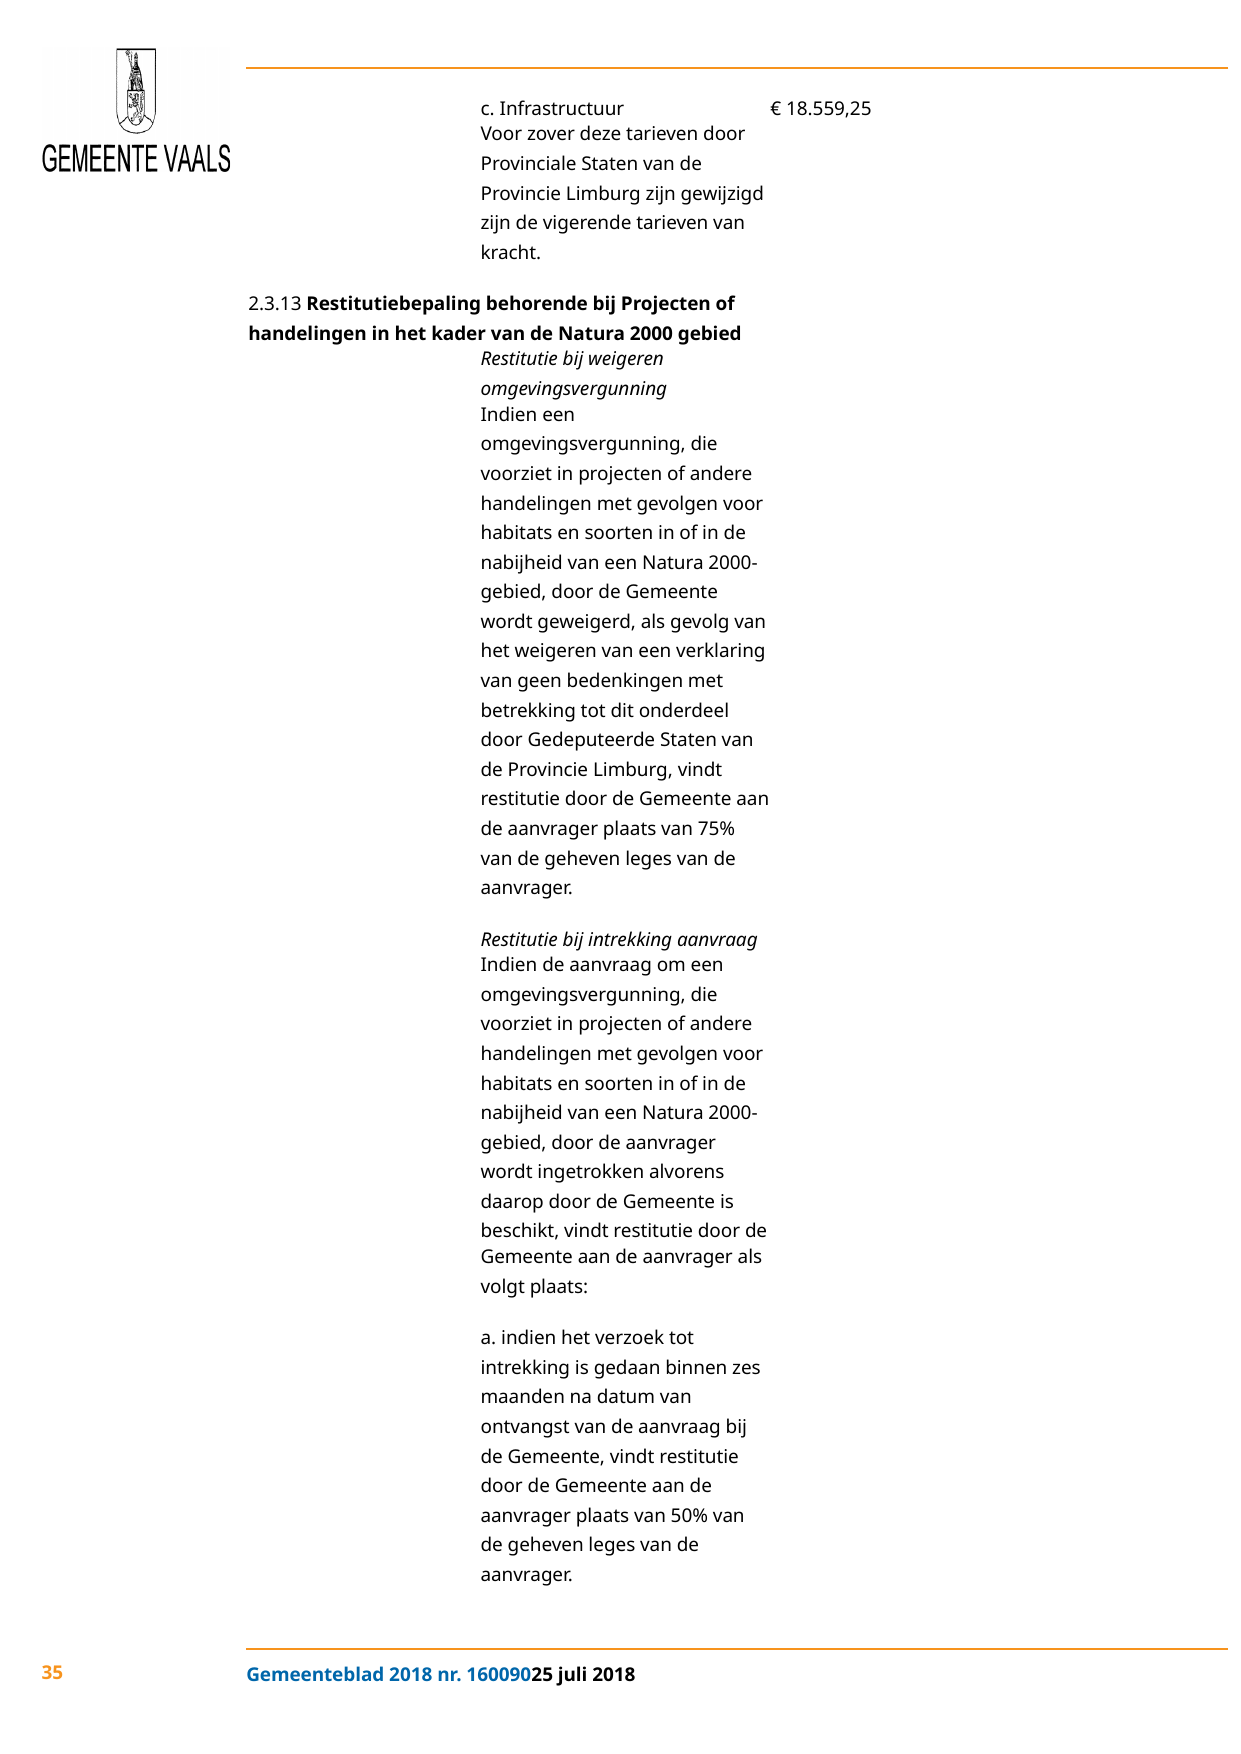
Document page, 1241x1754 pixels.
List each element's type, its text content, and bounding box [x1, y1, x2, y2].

table_cell [248, 95, 480, 121]
table_cell a. indien het verzoek tot intrekking is gedaan binnen zes maanden na datum van ontvangst van de aanvraag bij de Gemeente, vindt restitutie door de Gemeente aan de aanvrager plaats van 50% van de geheven leges van de aanvrager. [480, 1325, 770, 1587]
table_cell [770, 1299, 1152, 1324]
table_cell [248, 265, 480, 290]
table_cell [248, 1244, 480, 1299]
table_cell [770, 900, 1152, 926]
table_cell [770, 1325, 1152, 1587]
table_cell [770, 290, 1152, 346]
table_cell [248, 1325, 480, 1587]
table_cell [248, 1299, 480, 1324]
table_cell [248, 900, 480, 926]
table_cell c. Infrastructuur [480, 95, 770, 121]
table_cell [248, 121, 480, 264]
table_cell [248, 401, 480, 900]
table_cell [770, 265, 1152, 290]
table_cell [248, 951, 480, 1243]
table_cell Restitutie bij intrekking aanvraag [480, 926, 770, 951]
table_cell [248, 346, 480, 401]
table_cell Voor zover deze tarieven door Provinciale Staten van de Provincie Limburg zijn gewijzigd zijn de vigerende tarieven van kracht. [480, 121, 770, 264]
table_cell Restitutie bij weigeren omgevingsvergunning [480, 346, 770, 401]
table_cell 2.3.13 Restitutiebepaling behorende bij Projecten of handelingen in het kader van de Natura 2000 gebied [248, 290, 770, 346]
table_cell Indien een omgevingsvergunning, die voorziet in projecten of andere handelingen met gevolgen voor habitats en soorten in of in de nabijheid van een Natura 2000-gebied, door de Gemeente wordt geweigerd, als gevolg van het weigeren van een verklaring van geen bedenkingen met betrekking tot dit onderdeel door Gedeputeerde Staten van de Provincie Limburg, vindt restitutie door de Gemeente aan de aanvrager plaats van 75% van de geheven leges van de aanvrager. [480, 401, 770, 900]
table_cell [770, 926, 1152, 951]
picture [41, 47, 231, 172]
table_cell [480, 900, 770, 926]
table_cell [770, 1244, 1152, 1299]
table_cell [770, 401, 1152, 900]
table_cell [770, 121, 1152, 264]
table_cell Indien de aanvraag om een omgevingsvergunning, die voorziet in projecten of andere handelingen met gevolgen voor habitats en soorten in of in de nabijheid van een Natura 2000-gebied, door de aanvrager wordt ingetrokken alvorens daarop door de Gemeente is beschikt, vindt restitutie door de [480, 951, 770, 1243]
table_cell [770, 951, 1152, 1243]
table_cell [248, 926, 480, 951]
table_cell Gemeente aan de aanvrager als volgt plaats: [480, 1244, 770, 1299]
table_cell [480, 265, 770, 290]
table_cell [770, 346, 1152, 401]
table_cell € 18.559,25 [770, 95, 1152, 121]
table_cell [480, 1299, 770, 1324]
